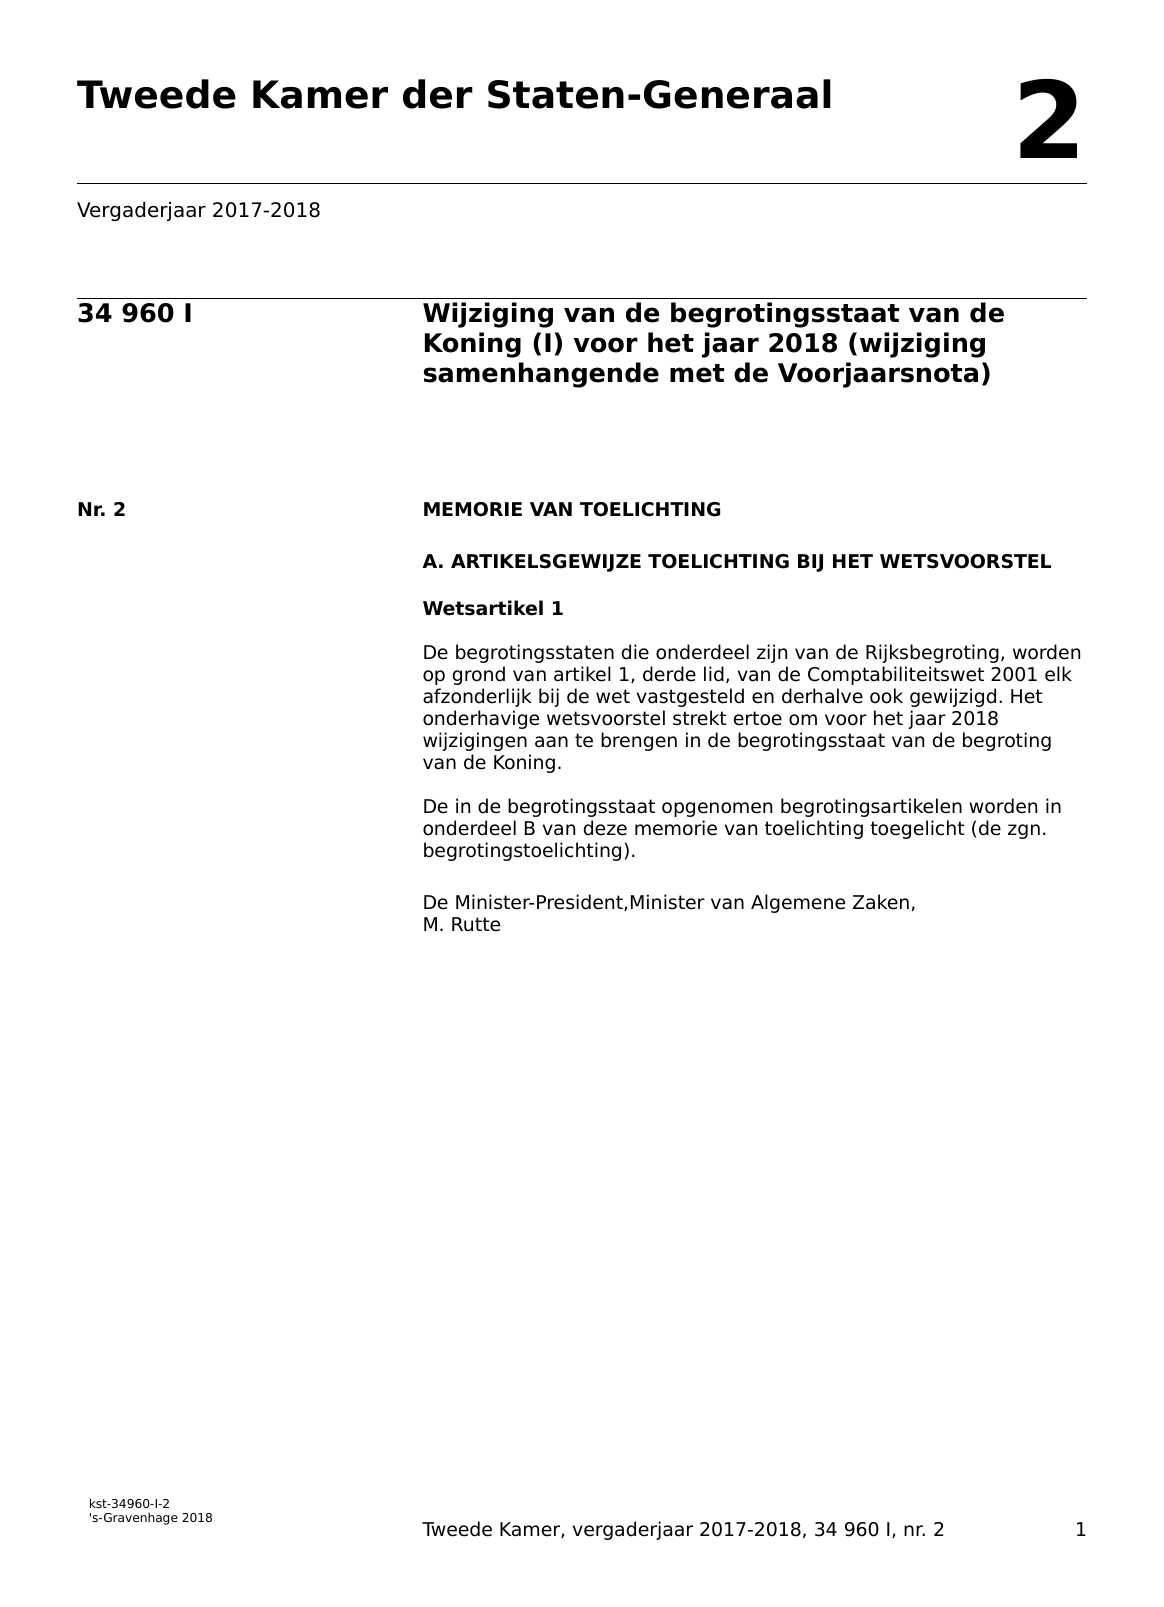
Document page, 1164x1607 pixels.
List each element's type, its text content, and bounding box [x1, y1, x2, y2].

table_header Tweede Kamer der Staten-Generaal [77, 59, 886, 183]
text De Minister-President,Minister van Algemene Zaken, M. Rutte [422, 892, 1087, 936]
subtitle A. ARTIKELSGEWIJZE TOELICHTING BIJ HET WETSVOORSTEL [422, 551, 1087, 573]
text 's-Gravenhage 2018 [88, 1511, 323, 1525]
table_cell Vergaderjaar 2017-2018 [77, 184, 1087, 298]
text De in de begrotingsstaat opgenomen begrotingsartikelen worden in onderdeel B van deze memorie van toelichting toegelicht (de zgn. begrotingstoelichting). [422, 796, 1087, 862]
table_header 2 [886, 59, 1087, 183]
text kst-34960-I-2 [88, 1497, 323, 1511]
subtitle Nr. 2 MEMORIE VAN TOELICHTING [77, 499, 1087, 521]
subtitle Wetsartikel 1 [422, 598, 1087, 620]
text De begrotingsstaten die onderdeel zijn van de Rijksbegroting, worden op grond van artikel 1, derde lid, van de Comptabiliteitswet 2001 elk afzonderlijk bij de wet vastgesteld en derhalve ook gewijzigd. Het onderhavige wetsvoorstel strekt ertoe om voor het jaar 2018 wijzigingen aan te brengen in de begrotingsstaat van de begroting van de Koning. [422, 642, 1087, 774]
subtitle 34 960 I Wijziging van de begrotingsstaat van de Koning (I) voor het jaar 2018 (wijziging samenhangende met de Voorjaarsnota) [77, 299, 1087, 388]
